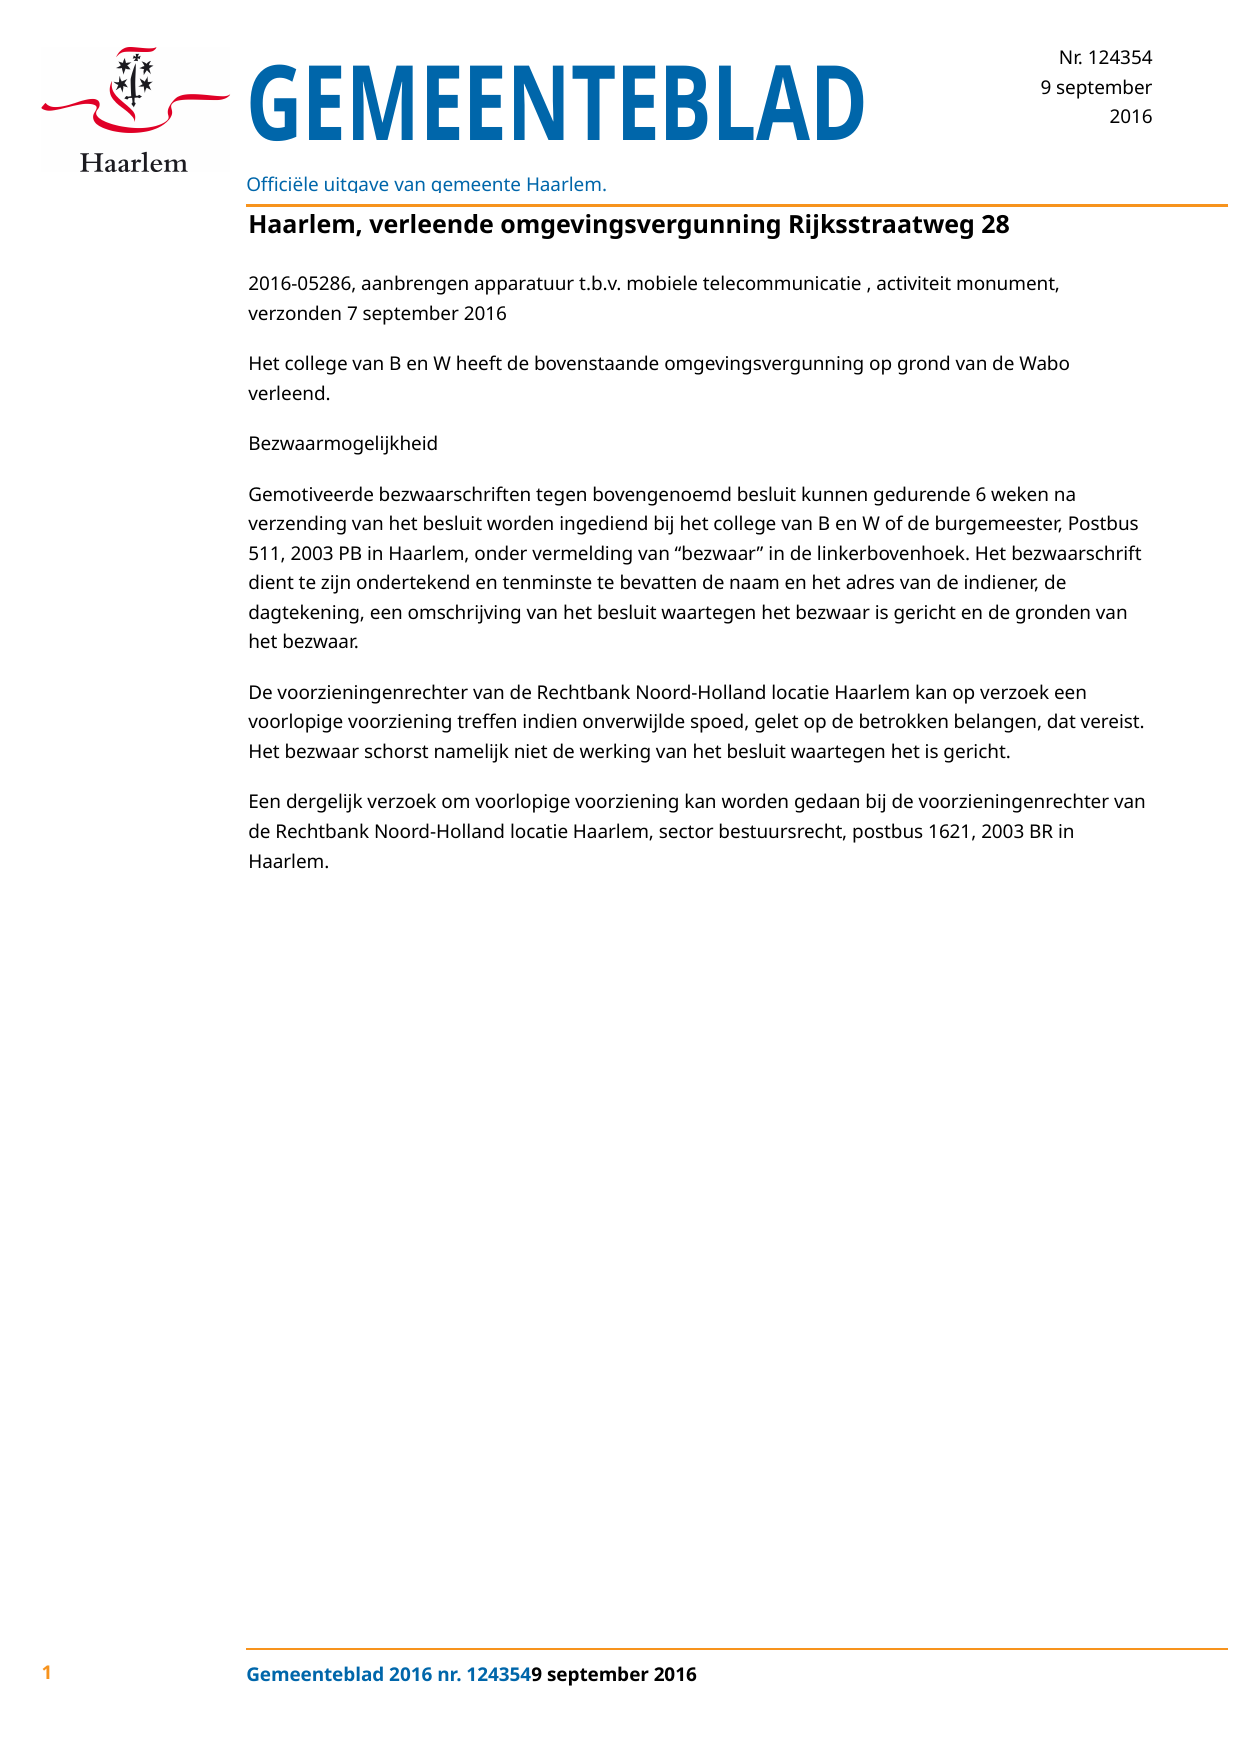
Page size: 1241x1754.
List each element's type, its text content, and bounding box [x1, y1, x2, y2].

text Een dergelijk verzoek om voorlopige voorziening kan worden gedaan bij de voorzieningenrechter van de Rechtbank Noord-Holland locatie Haarlem, sector bestuursrecht, postbus 1621, 2003 BR in Haarlem. [248, 789, 1152, 873]
picture [41, 47, 231, 172]
text Gemotiveerde bezwaarschriften tegen bovengenoemd besluit kunnen gedurende 6 weken na verzending van het besluit worden ingediend bij het college van B en W of de burgemeester, Postbus 511, 2003 PB in Haarlem, onder vermelding van “bezwaar” in de linkerbovenhoek. Het bezwaarschrift dient te zijn ondertekend en tenminste te bevatten de naam en het adres van de indiener, de dagtekening, een omschrijving van het besluit waartegen het bezwaar is gericht en de gronden van het bezwaar. [248, 481, 1152, 654]
text Haarlem, verleende omgevingsvergunning Rijksstraatweg 28 [248, 207, 1152, 241]
text De voorzieningenrechter van de Rechtbank Noord-Holland locatie Haarlem kan op verzoek een voorlopige voorziening treffen indien onverwijlde spoed, gelet op de betrokken belangen, dat vereist. Het bezwaar schorst namelijk niet de werking van het besluit waartegen het is gericht. [248, 679, 1152, 764]
text 2016-05286, aanbrengen apparatuur t.b.v. mobiele telecommunicatie , activiteit monument, verzonden 7 september 2016 [248, 270, 1152, 326]
text Bezwaarmogelijkheid [248, 430, 1152, 456]
text Het college van B en W heeft de bovenstaande omgevingsvergunning op grond van de Wabo verleend. [248, 350, 1152, 406]
